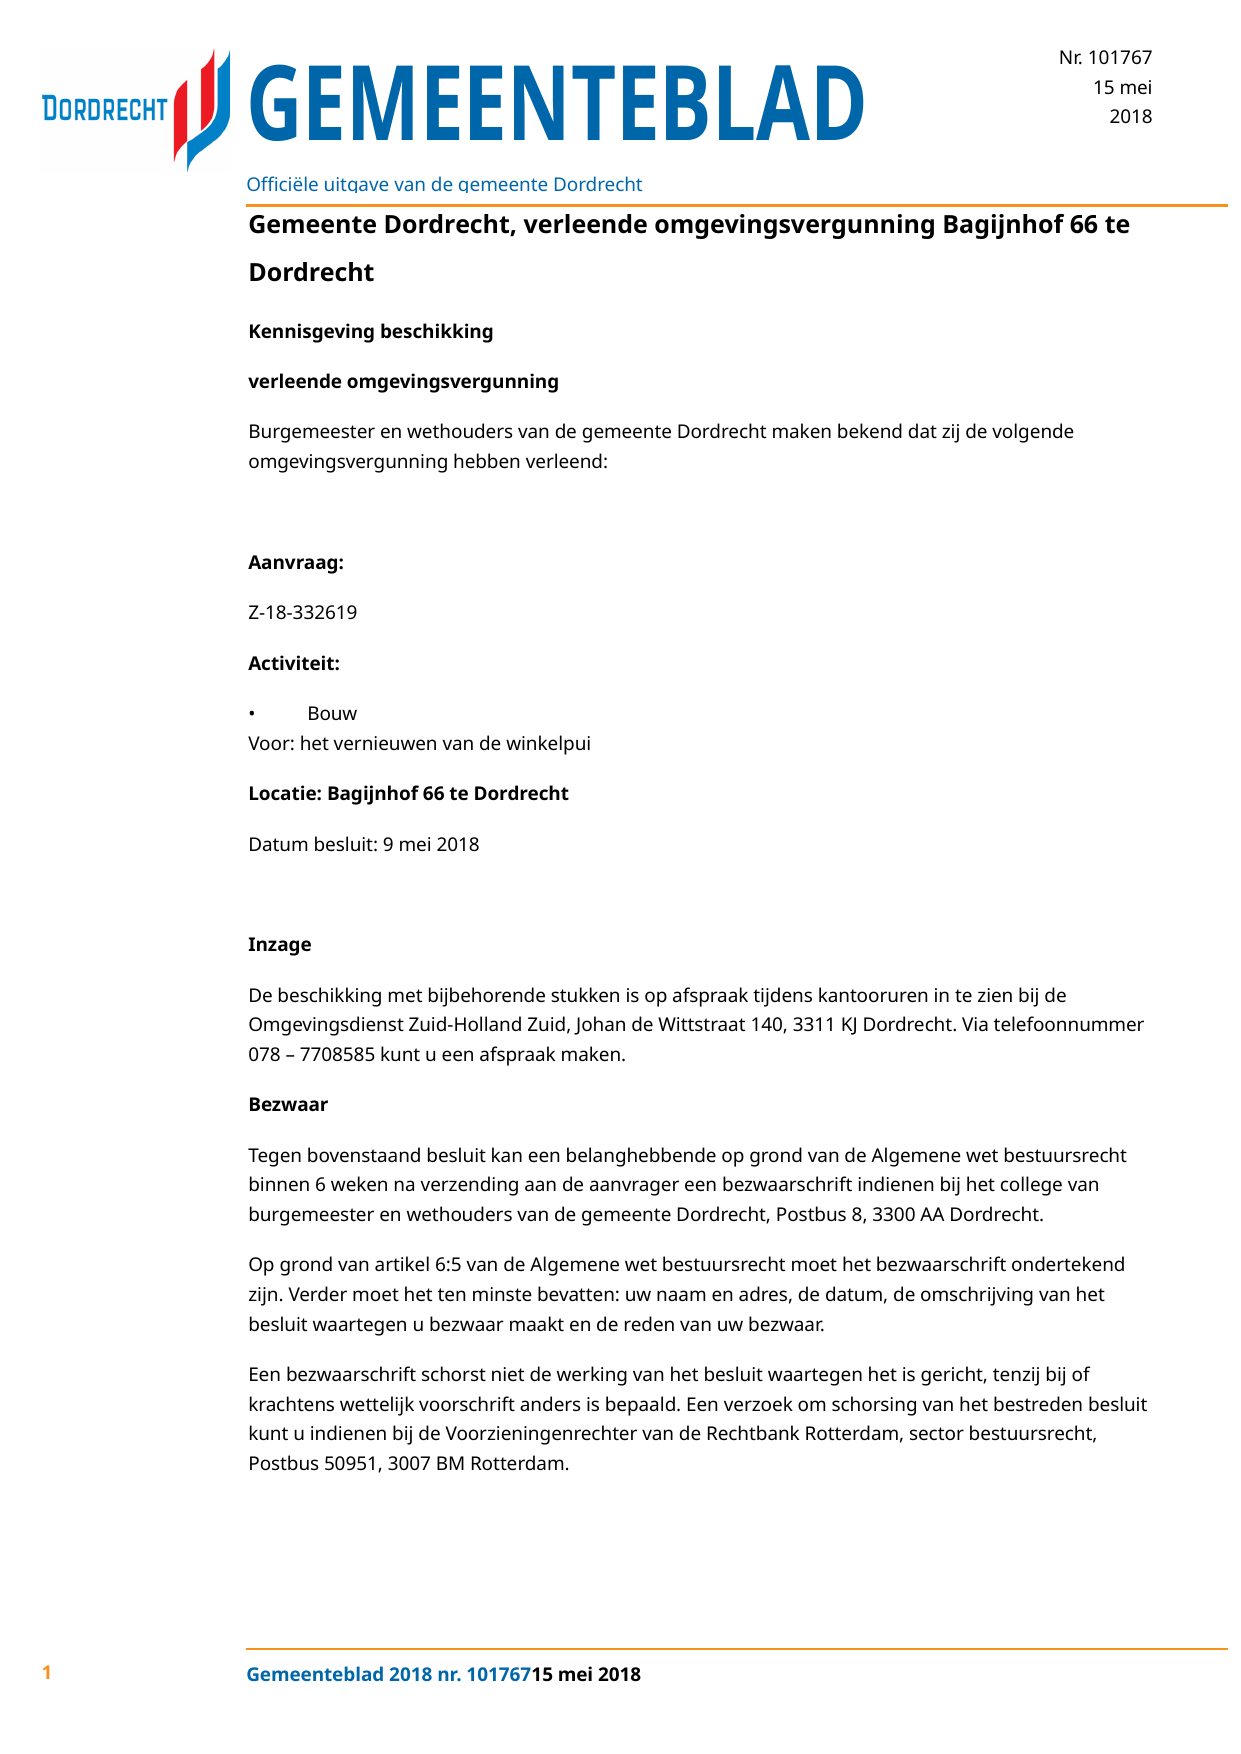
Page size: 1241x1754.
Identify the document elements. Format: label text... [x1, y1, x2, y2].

text Gemeente Dordrecht, verleende omgevingsvergunning Bagijnhof 66 te Dordrecht [248, 207, 1152, 288]
text Tegen bovenstaand besluit kan een belanghebbende op grond van de Algemene wet bestuursrecht binnen 6 weken na verzending aan de aanvrager een bezwaarschrift indienen bij het college van burgemeester en wethouders van de gemeente Dordrecht, Postbus 8, 3300 AA Dordrecht. [248, 1142, 1152, 1227]
text Burgemeester en wethouders van de gemeente Dordrecht maken bekend dat zij de volgende omgevingsvergunning hebben verleend: [248, 419, 1152, 474]
text Datum besluit: 9 mei 2018 [248, 831, 1152, 857]
list Bouw [248, 700, 1152, 726]
text Op grond van artikel 6:5 van de Algemene wet bestuursrecht moet het bezwaarschrift ondertekend zijn. Verder moet het ten minste bevatten: uw naam en adres, de datum, de omschrijving van het besluit waartegen u bezwaar maakt en de reden van uw bezwaar. [248, 1252, 1152, 1337]
text Z-18-332619 [248, 599, 1152, 625]
text De beschikking met bijbehorende stukken is op afspraak tijdens kantooruren in te zien bij de Omgevingsdienst Zuid-Holland Zuid, Johan de Wittstraat 140, 3311 KJ Dordrecht. Via telefoonnummer 078 – 7708585 kunt u een afspraak maken. [248, 982, 1152, 1067]
text Bezwaar [248, 1092, 1152, 1117]
text Voor: het vernieuwen van de winkelpui [248, 730, 1152, 756]
text verleende omgevingsvergunning [248, 368, 1152, 394]
text Aanvraag: [248, 549, 1152, 575]
text Activiteit: [248, 650, 1152, 676]
picture [41, 47, 231, 172]
text Inzage [248, 932, 1152, 957]
text Locatie: Bagijnhof 66 te Dordrecht [248, 780, 1152, 806]
text Een bezwaarschrift schorst niet de werking van het besluit waartegen het is gericht, tenzij bij of krachtens wettelijk voorschrift anders is bepaald. Een verzoek om schorsing van het bestreden besluit kunt u indienen bij de Voorzieningenrechter van de Rechtbank Rotterdam, sector bestuursrecht, Postbus 50951, 3007 BM Rotterdam. [248, 1361, 1152, 1476]
text Kennisgeving beschikking [248, 318, 1152, 344]
